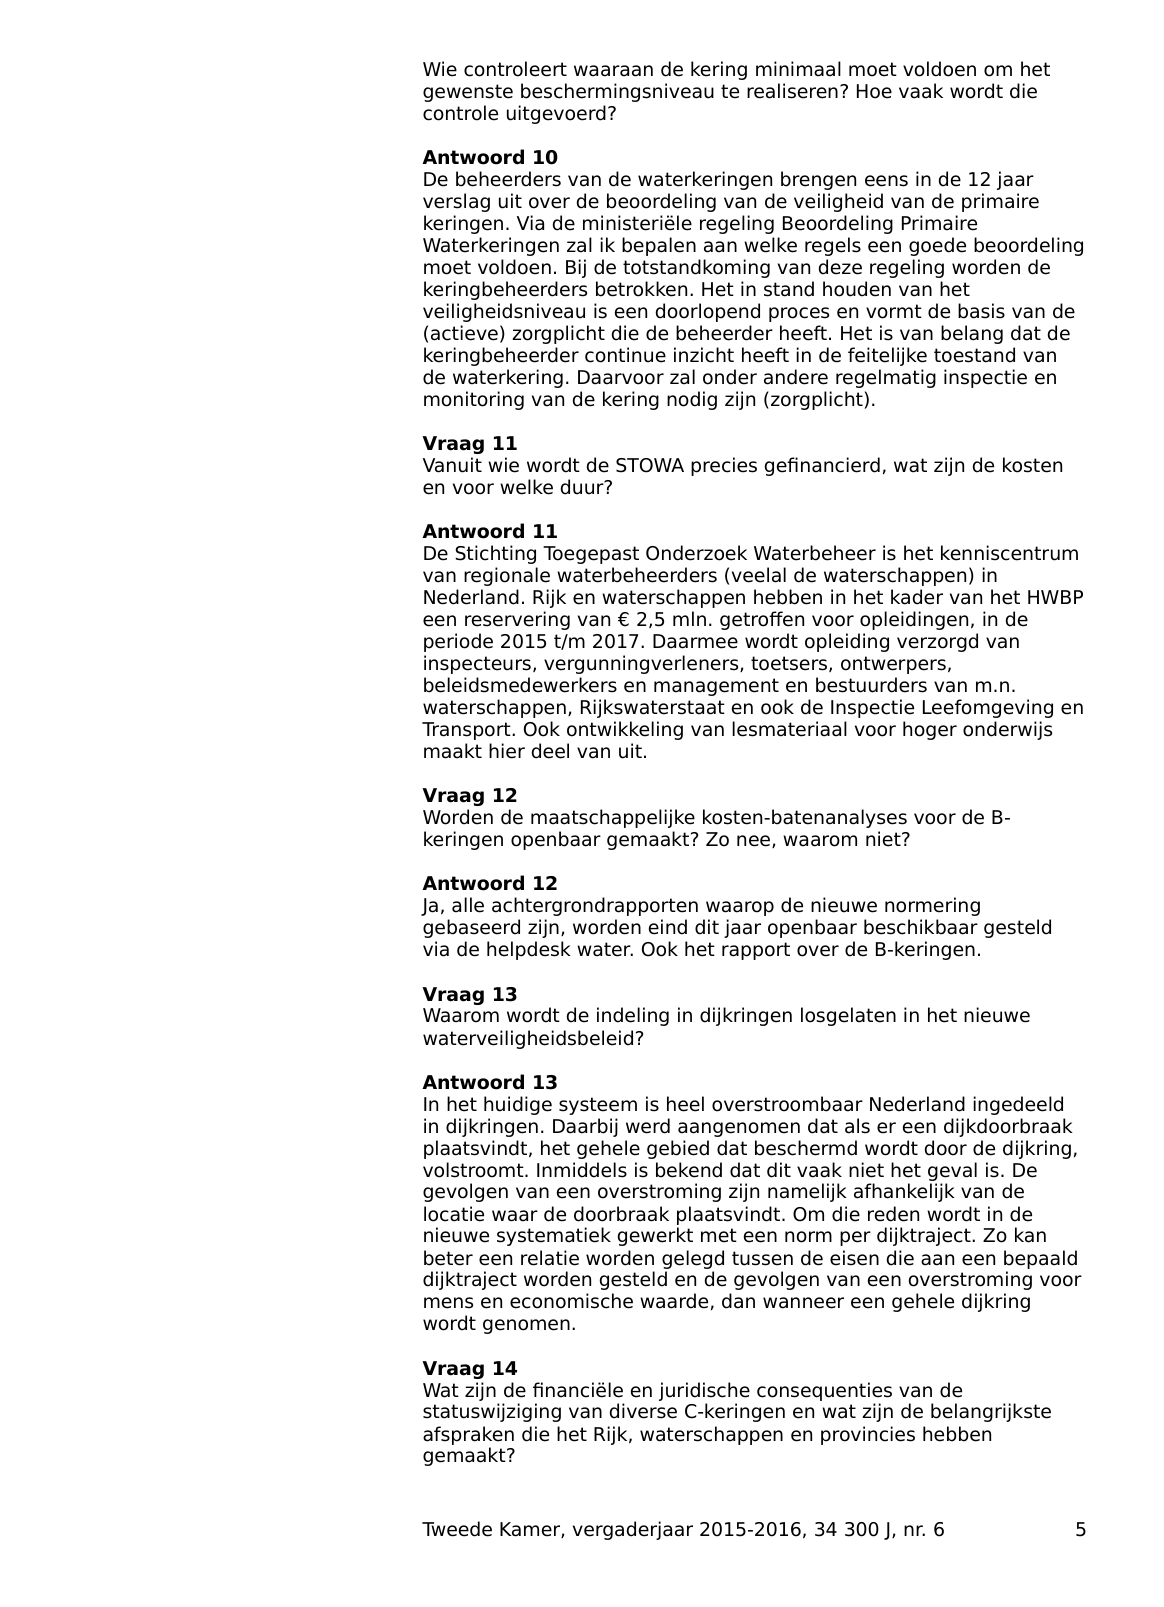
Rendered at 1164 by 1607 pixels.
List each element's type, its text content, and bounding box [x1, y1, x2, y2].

text De Stichting Toegepast Onderzoek Waterbeheer is het kenniscentrum van regionale waterbeheerders (veelal de waterschappen) in Nederland. Rijk en waterschappen hebben in het kader van het HWBP een reservering van € 2,5 mln. getroffen voor opleidingen, in de periode 2015 t/m 2017. Daarmee wordt opleiding verzorgd van inspecteurs, vergunningverleners, toetsers, ontwerpers, beleidsmedewerkers en management en bestuurders van m.n. waterschappen, Rijkswaterstaat en ook de Inspectie Leefomgeving en Transport. Ook ontwikkeling van lesmateriaal voor hoger onderwijs maakt hier deel van uit. [422, 543, 1087, 763]
text Vanuit wie wordt de STOWA precies gefinancierd, wat zijn de kosten en voor welke duur? [422, 455, 1087, 499]
text In het huidige systeem is heel overstroombaar Nederland ingedeeld in dijkringen. Daarbij werd aangenomen dat als er een dijkdoorbraak plaatsvindt, het gehele gebied dat beschermd wordt door de dijkring, volstroomt. Inmiddels is bekend dat dit vaak niet het geval is. De gevolgen van een overstroming zijn namelijk afhankelijk van de locatie waar de doorbraak plaatsvindt. Om die reden wordt in de nieuwe systematiek gewerkt met een norm per dijktraject. Zo kan beter een relatie worden gelegd tussen de eisen die aan een bepaald dijktraject worden gesteld en de gevolgen van een overstroming voor mens en economische waarde, dan wanneer een gehele dijkring wordt genomen. [422, 1093, 1087, 1335]
text Vraag 14 [422, 1357, 1087, 1379]
text Wat zijn de financiële en juridische consequenties van de statuswijziging van diverse C-keringen en wat zijn de belangrijkste afspraken die het Rijk, waterschappen en provincies hebben gemaakt? [422, 1379, 1087, 1467]
text Vraag 13 [422, 983, 1087, 1005]
text Antwoord 11 [422, 521, 1087, 543]
text Antwoord 10 [422, 147, 1087, 169]
text Ja, alle achtergrondrapporten waarop de nieuwe normering gebaseerd zijn, worden eind dit jaar openbaar beschikbaar gesteld via de helpdesk water. Ook het rapport over de B-keringen. [422, 895, 1087, 961]
text Vraag 12 [422, 785, 1087, 807]
text Antwoord 12 [422, 873, 1087, 895]
text Waarom wordt de indeling in dijkringen losgelaten in het nieuwe waterveiligheidsbeleid? [422, 1005, 1087, 1049]
text Antwoord 13 [422, 1072, 1087, 1093]
text De beheerders van de waterkeringen brengen eens in de 12 jaar verslag uit over de beoordeling van de veiligheid van de primaire keringen. Via de ministeriële regeling Beoordeling Primaire Waterkeringen zal ik bepalen aan welke regels een goede beoordeling moet voldoen. Bij de totstandkoming van deze regeling worden de keringbeheerders betrokken. Het in stand houden van het veiligheidsniveau is een doorlopend proces en vormt de basis van de (actieve) zorgplicht die de beheerder heeft. Het is van belang dat de keringbeheerder continue inzicht heeft in de feitelijke toestand van de waterkering. Daarvoor zal onder andere regelmatig inspectie en monitoring van de kering nodig zijn (zorgplicht). [422, 169, 1087, 411]
text Vraag 11 [422, 433, 1087, 455]
text Worden de maatschappelijke kosten-batenanalyses voor de B-keringen openbaar gemaakt? Zo nee, waarom niet? [422, 807, 1087, 851]
text Wie controleert waaraan de kering minimaal moet voldoen om het gewenste beschermingsniveau te realiseren? Hoe vaak wordt die controle uitgevoerd? [422, 59, 1087, 125]
